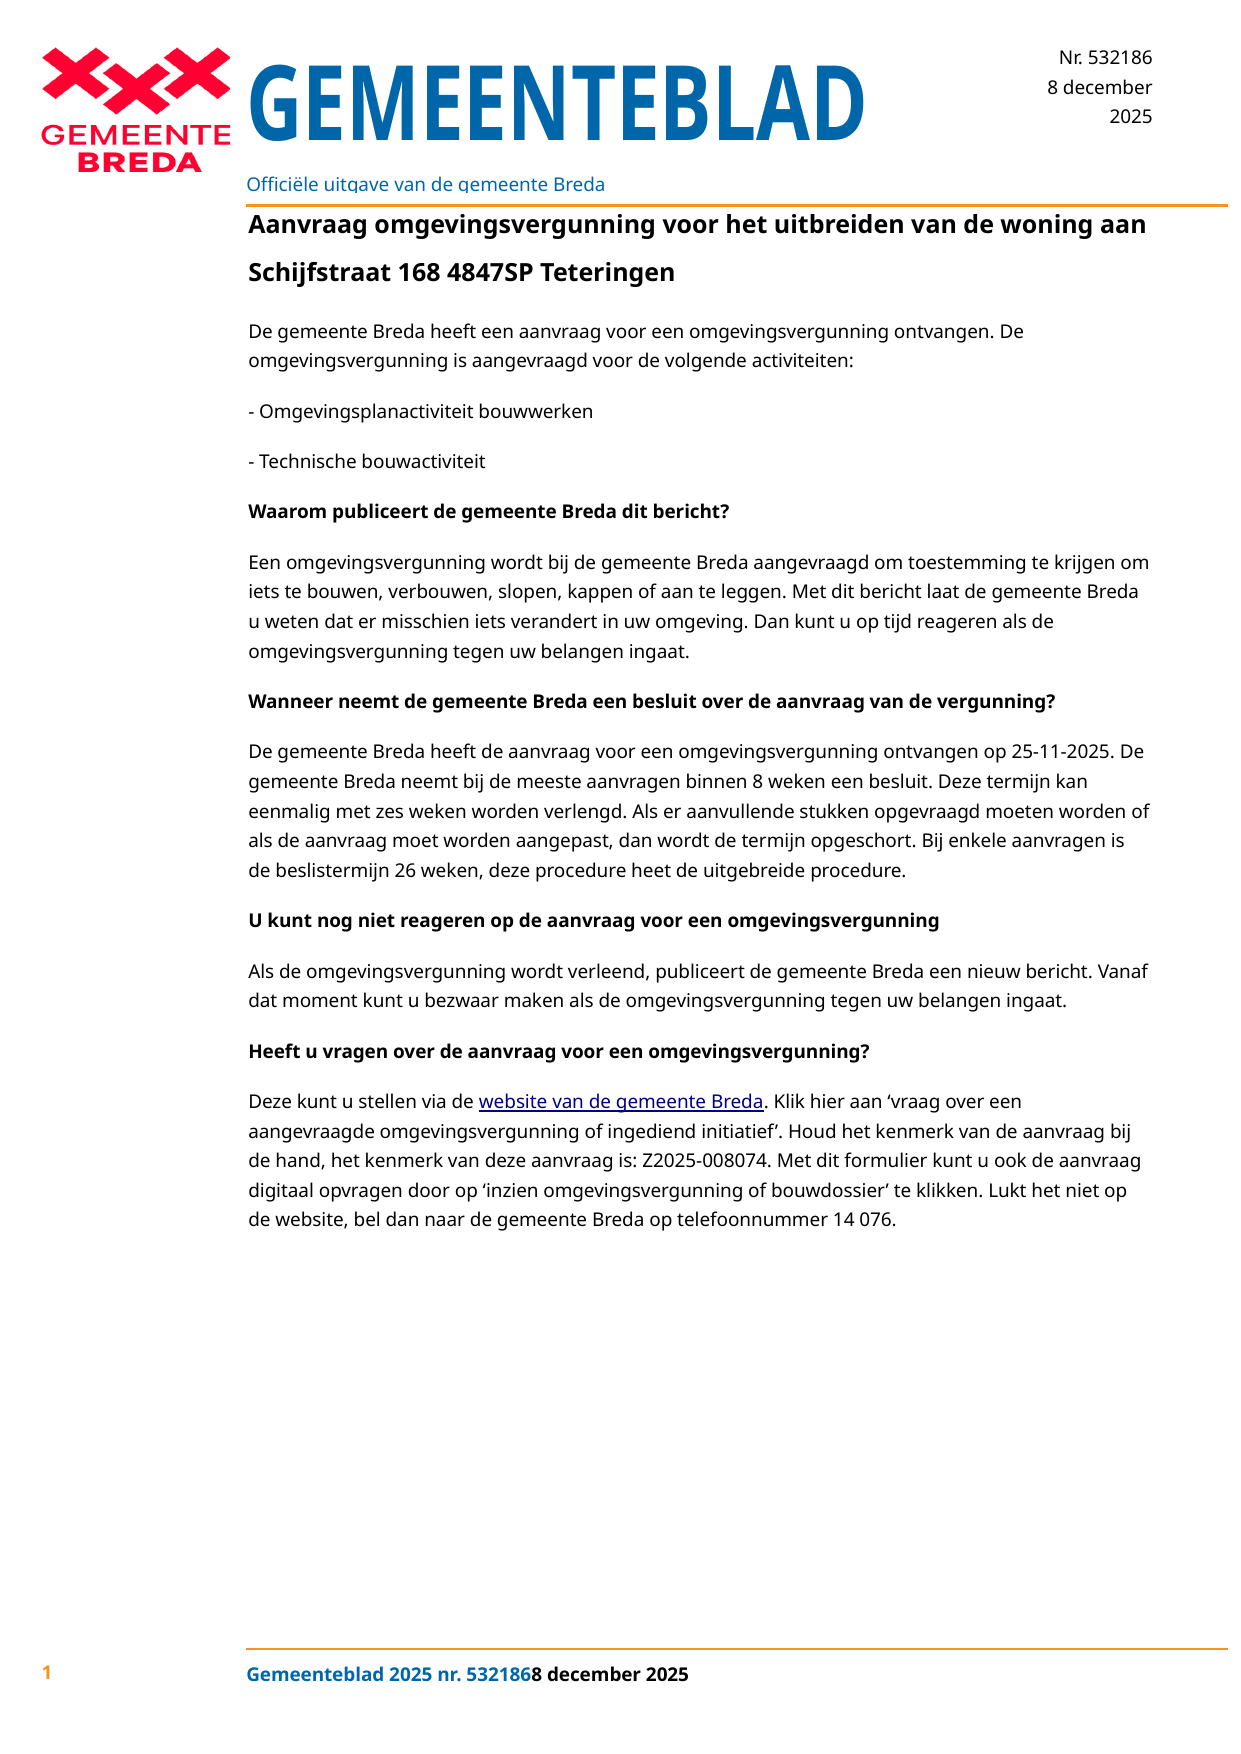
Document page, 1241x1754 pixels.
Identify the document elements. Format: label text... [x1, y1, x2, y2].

text De gemeente Breda heeft een aanvraag voor een omgevingsvergunning ontvangen. De omgevingsvergunning is aangevraagd voor de volgende activiteiten: [248, 318, 1152, 373]
text Een omgevingsvergunning wordt bij de gemeente Breda aangevraagd om toestemming te krijgen om iets te bouwen, verbouwen, slopen, kappen of aan te leggen. Met dit bericht laat de gemeente Breda u weten dat er misschien iets verandert in uw omgeving. Dan kunt u op tijd reageren als de omgevingsvergunning tegen uw belangen ingaat. [248, 549, 1152, 664]
picture [41, 47, 231, 172]
text Als de omgevingsvergunning wordt verleend, publiceert de gemeente Breda een nieuw bericht. Vanaf dat moment kunt u bezwaar maken als de omgevingsvergunning tegen uw belangen ingaat. [248, 958, 1152, 1013]
text - Omgevingsplanactiviteit bouwwerken [248, 398, 1152, 424]
text De gemeente Breda heeft de aanvraag voor een omgevingsvergunning ontvangen op 25-11-2025. De gemeente Breda neemt bij de meeste aanvragen binnen 8 weken een besluit. Deze termijn kan eenmalig met zes weken worden verlengd. Als er aanvullende stukken opgevraagd moeten worden of als de aanvraag moet worden aangepast, dan wordt de termijn opgeschort. Bij enkele aanvragen is de beslistermijn 26 weken, deze procedure heet de uitgebreide procedure. [248, 739, 1152, 883]
text Wanneer neemt de gemeente Breda een besluit over de aanvraag van de vergunning? [248, 688, 1152, 714]
text Deze kunt u stellen via de website van de gemeente Breda. Klik hier aan ‘vraag over een aangevraagde omgevingsvergunning of ingediend initiatief’. Houd het kenmerk van de aanvraag bij de hand, het kenmerk van deze aanvraag is: Z2025-008074. Met dit formulier kunt u ook de aanvraag digitaal opvragen door op ‘inzien omgevingsvergunning of bouwdossier’ te klikken. Lukt het niet op de website, bel dan naar de gemeente Breda op telefoonnummer 14 076. [248, 1088, 1152, 1232]
text Aanvraag omgevingsvergunning voor het uitbreiden van de woning aan Schijfstraat 168 4847SP Teteringen [248, 207, 1152, 288]
text - Technische bouwactiviteit [248, 448, 1152, 474]
text Heeft u vragen over de aanvraag voor een omgevingsvergunning? [248, 1038, 1152, 1064]
text Waarom publiceert de gemeente Breda dit bericht? [248, 499, 1152, 524]
text U kunt nog niet reageren op de aanvraag voor een omgevingsvergunning [248, 907, 1152, 933]
